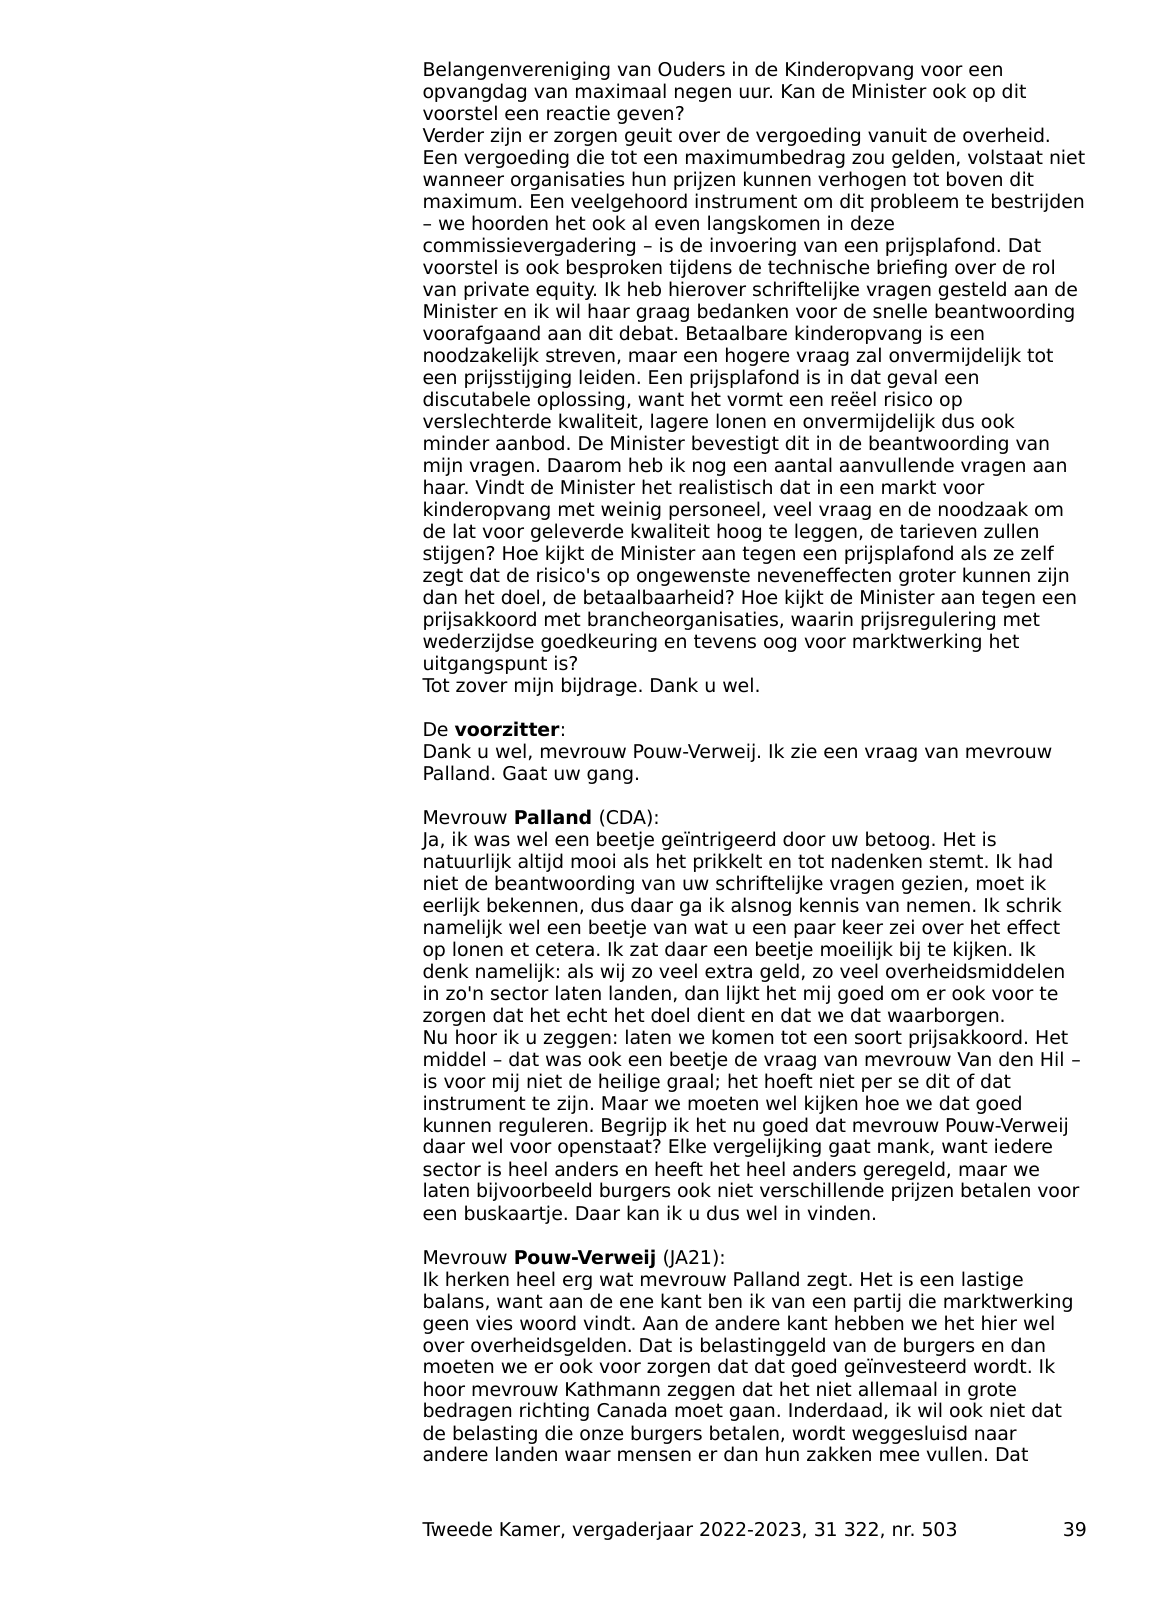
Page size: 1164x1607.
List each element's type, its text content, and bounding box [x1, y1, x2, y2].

text Ja, ik was wel een beetje geïntrigeerd door uw betoog. Het is natuurlijk altijd mooi als het prikkelt en tot nadenken stemt. Ik had niet de beantwoording van uw schriftelijke vragen gezien, moet ik eerlijk bekennen, dus daar ga ik alsnog kennis van nemen. Ik schrik namelijk wel een beetje van wat u een paar keer zei over het effect op lonen et cetera. Ik zat daar een beetje moeilijk bij te kijken. Ik denk namelijk: als wij zo veel extra geld, zo veel overheidsmiddelen in zo'n sector laten landen, dan lijkt het mij goed om er ook voor te zorgen dat het echt het doel dient en dat we dat waarborgen. [422, 829, 1087, 1027]
text De voorzitter: [422, 719, 1087, 741]
text Tot zover mijn bijdrage. Dank u wel. [422, 674, 1087, 696]
text Ik herken heel erg wat mevrouw Palland zegt. Het is een lastige balans, want aan de ene kant ben ik van een partij die marktwerking geen vies woord vindt. Aan de andere kant hebben we het hier wel over overheidsgelden. Dat is belastinggeld van de burgers en dan moeten we er ook voor zorgen dat dat goed geïnvesteerd wordt. Ik hoor mevrouw Kathmann zeggen dat het niet allemaal in grote bedragen richting Canada moet gaan. Inderdaad, ik wil ook niet dat de belasting die onze burgers betalen, wordt weggesluisd naar andere landen waar mensen er dan hun zakken mee vullen. Dat [422, 1268, 1087, 1466]
text Dank u wel, mevrouw Pouw-Verweij. Ik zie een vraag van mevrouw Palland. Gaat uw gang. [422, 741, 1087, 784]
text Nu hoor ik u zeggen: laten we komen tot een soort prijsakkoord. Het middel – dat was ook een beetje de vraag van mevrouw Van den Hil – is voor mij niet de heilige graal; het hoeft niet per se dit of dat instrument te zijn. Maar we moeten wel kijken hoe we dat goed kunnen reguleren. Begrijp ik het nu goed dat mevrouw Pouw-Verweij daar wel voor openstaat? Elke vergelijking gaat mank, want iedere sector is heel anders en heeft het heel anders geregeld, maar we laten bijvoorbeeld burgers ook niet verschillende prijzen betalen voor een buskaartje. Daar kan ik u dus wel in vinden. [422, 1027, 1087, 1224]
text Verder zijn er zorgen geuit over de vergoeding vanuit de overheid. Een vergoeding die tot een maximumbedrag zou gelden, volstaat niet wanneer organisaties hun prijzen kunnen verhogen tot boven dit maximum. Een veelgehoord instrument om dit probleem te bestrijden – we hoorden het ook al even langskomen in deze commissievergadering – is de invoering van een prijsplafond. Dat voorstel is ook besproken tijdens de technische briefing over de rol van private equity. Ik heb hierover schriftelijke vragen gesteld aan de Minister en ik wil haar graag bedanken voor de snelle beantwoording voorafgaand aan dit debat. Betaalbare kinderopvang is een noodzakelijk streven, maar een hogere vraag zal onvermijdelijk tot een prijsstijging leiden. Een prijsplafond is in dat geval een discutabele oplossing, want het vormt een reëel risico op verslechterde kwaliteit, lagere lonen en onvermijdelijk dus ook minder aanbod. De Minister bevestigt dit in de beantwoording van mijn vragen. Daarom heb ik nog een aantal aanvullende vragen aan haar. Vindt de Minister het realistisch dat in een markt voor kinderopvang met weinig personeel, veel vraag en de noodzaak om de lat voor geleverde kwaliteit hoog te leggen, de tarieven zullen stijgen? Hoe kijkt de Minister aan tegen een prijsplafond als ze zelf zegt dat de risico's op ongewenste neveneffecten groter kunnen zijn dan het doel, de betaalbaarheid? Hoe kijkt de Minister aan tegen een prijsakkoord met brancheorganisaties, waarin prijsregulering met wederzijdse goedkeuring en tevens oog voor marktwerking het uitgangspunt is? [422, 125, 1087, 674]
text Mevrouw Palland (CDA): [422, 807, 1087, 829]
text Belangenvereniging van Ouders in de Kinderopvang voor een opvangdag van maximaal negen uur. Kan de Minister ook op dit voorstel een reactie geven? [422, 59, 1087, 125]
text Mevrouw Pouw-Verweij (JA21): [422, 1247, 1087, 1268]
